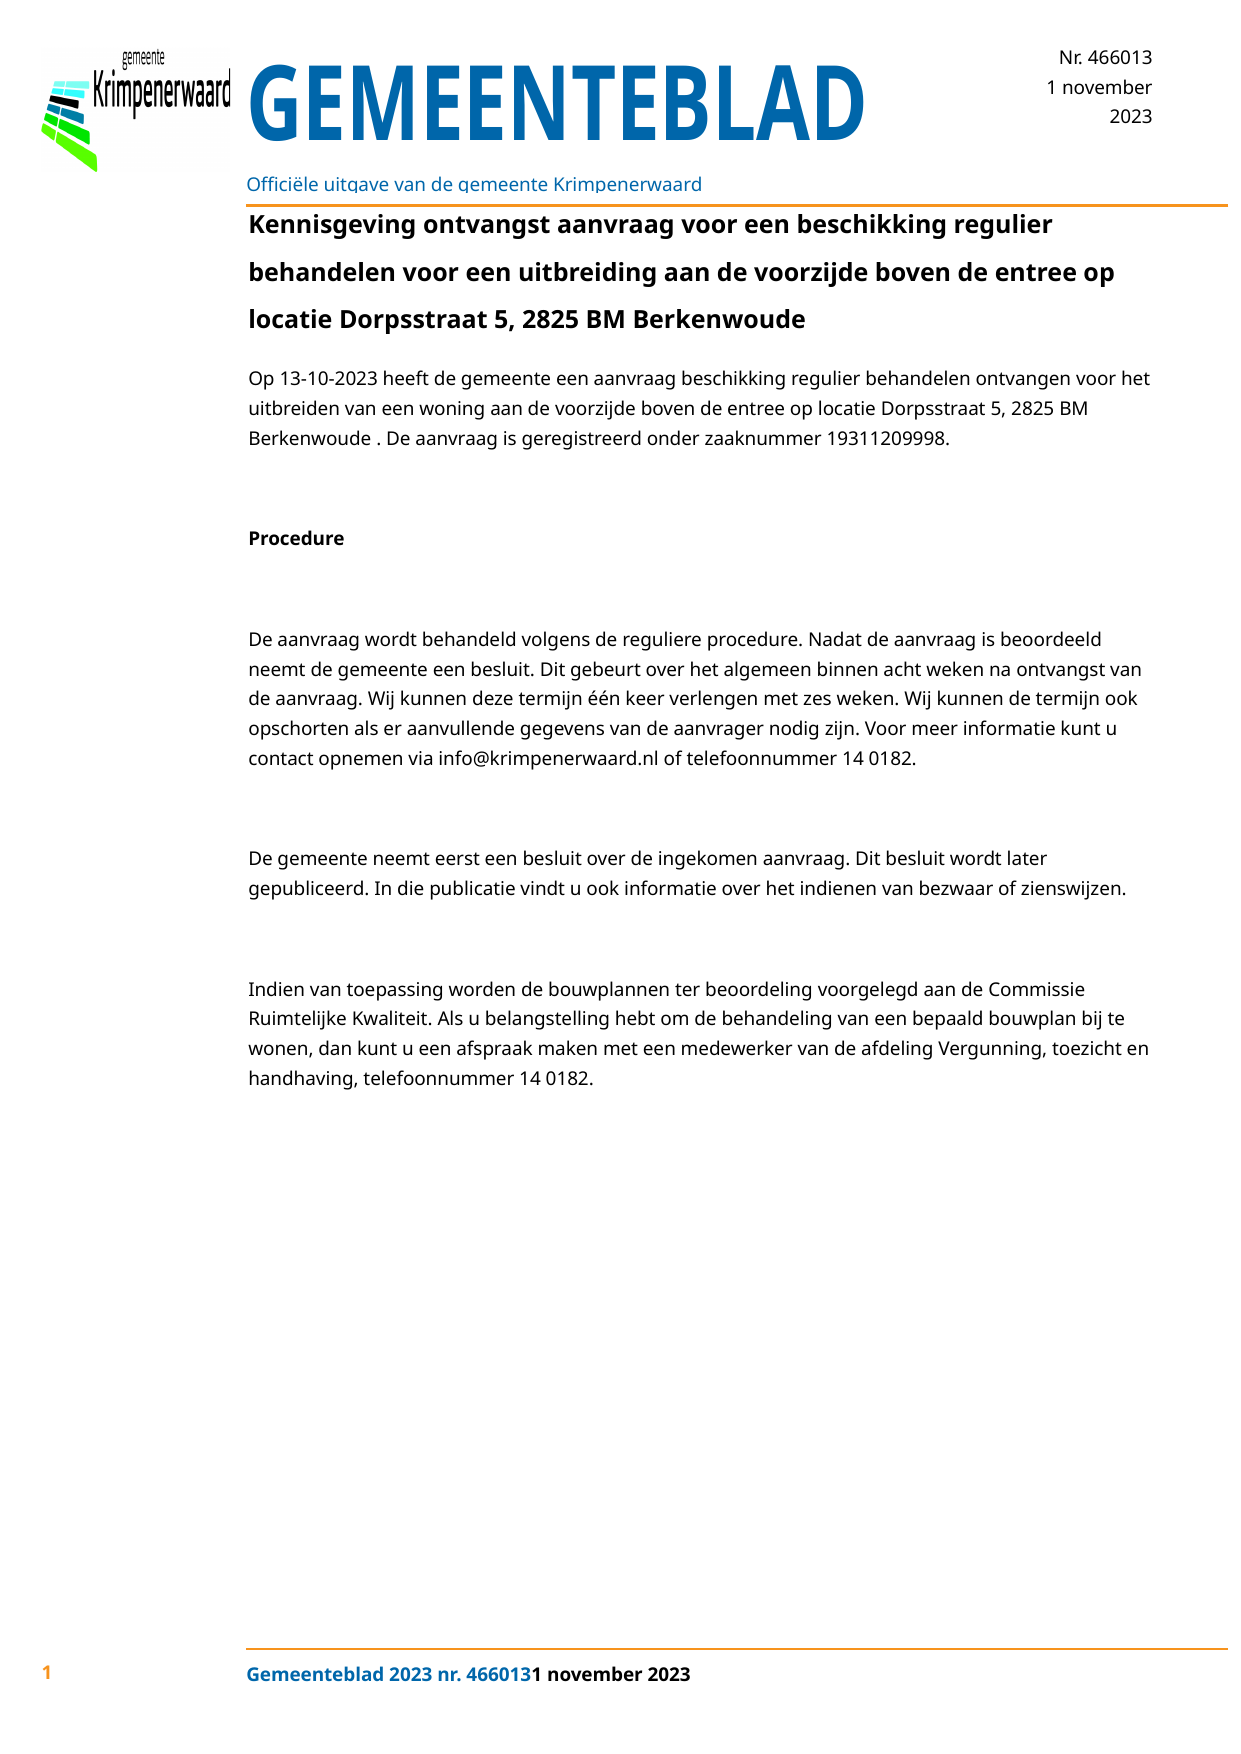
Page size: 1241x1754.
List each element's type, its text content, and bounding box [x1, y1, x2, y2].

text Indien van toepassing worden de bouwplannen ter beoordeling voorgelegd aan de Commissie Ruimtelijke Kwaliteit. Als u belangstelling hebt om de behandeling van een bepaald bouwplan bij te wonen, dan kunt u een afspraak maken met een medewerker van de afdeling Vergunning, toezicht en handhaving, telefoonnummer 14 0182. [248, 976, 1152, 1090]
text Procedure [248, 526, 1152, 551]
text De gemeente neemt eerst een besluit over de ingekomen aanvraag. Dit besluit wordt later gepubliceerd. In die publicatie vindt u ook informatie over het indienen van bezwaar of zienswijzen. [248, 846, 1152, 901]
picture [41, 47, 231, 172]
text De aanvraag wordt behandeld volgens de reguliere procedure. Nadat de aanvraag is beoordeeld neemt de gemeente een besluit. Dit gebeurt over het algemeen binnen acht weken na ontvangst van de aanvraag. Wij kunnen deze termijn één keer verlengen met zes weken. Wij kunnen de termijn ook opschorten als er aanvullende gegevens van de aanvrager nodig zijn. Voor meer informatie kunt u contact opnemen via info@krimpenerwaard.nl of telefoonnummer 14 0182. [248, 626, 1152, 770]
text Kennisgeving ontvangst aanvraag voor een beschikking regulier behandelen voor een uitbreiding aan de voorzijde boven de entree op locatie Dorpsstraat 5, 2825 BM Berkenwoude [248, 207, 1152, 336]
text Op 13-10-2023 heeft de gemeente een aanvraag beschikking regulier behandelen ontvangen voor het uitbreiden van een woning aan de voorzijde boven de entree op locatie Dorpsstraat 5, 2825 BM Berkenwoude . De aanvraag is geregistreerd onder zaaknummer 19311209998. [248, 366, 1152, 450]
